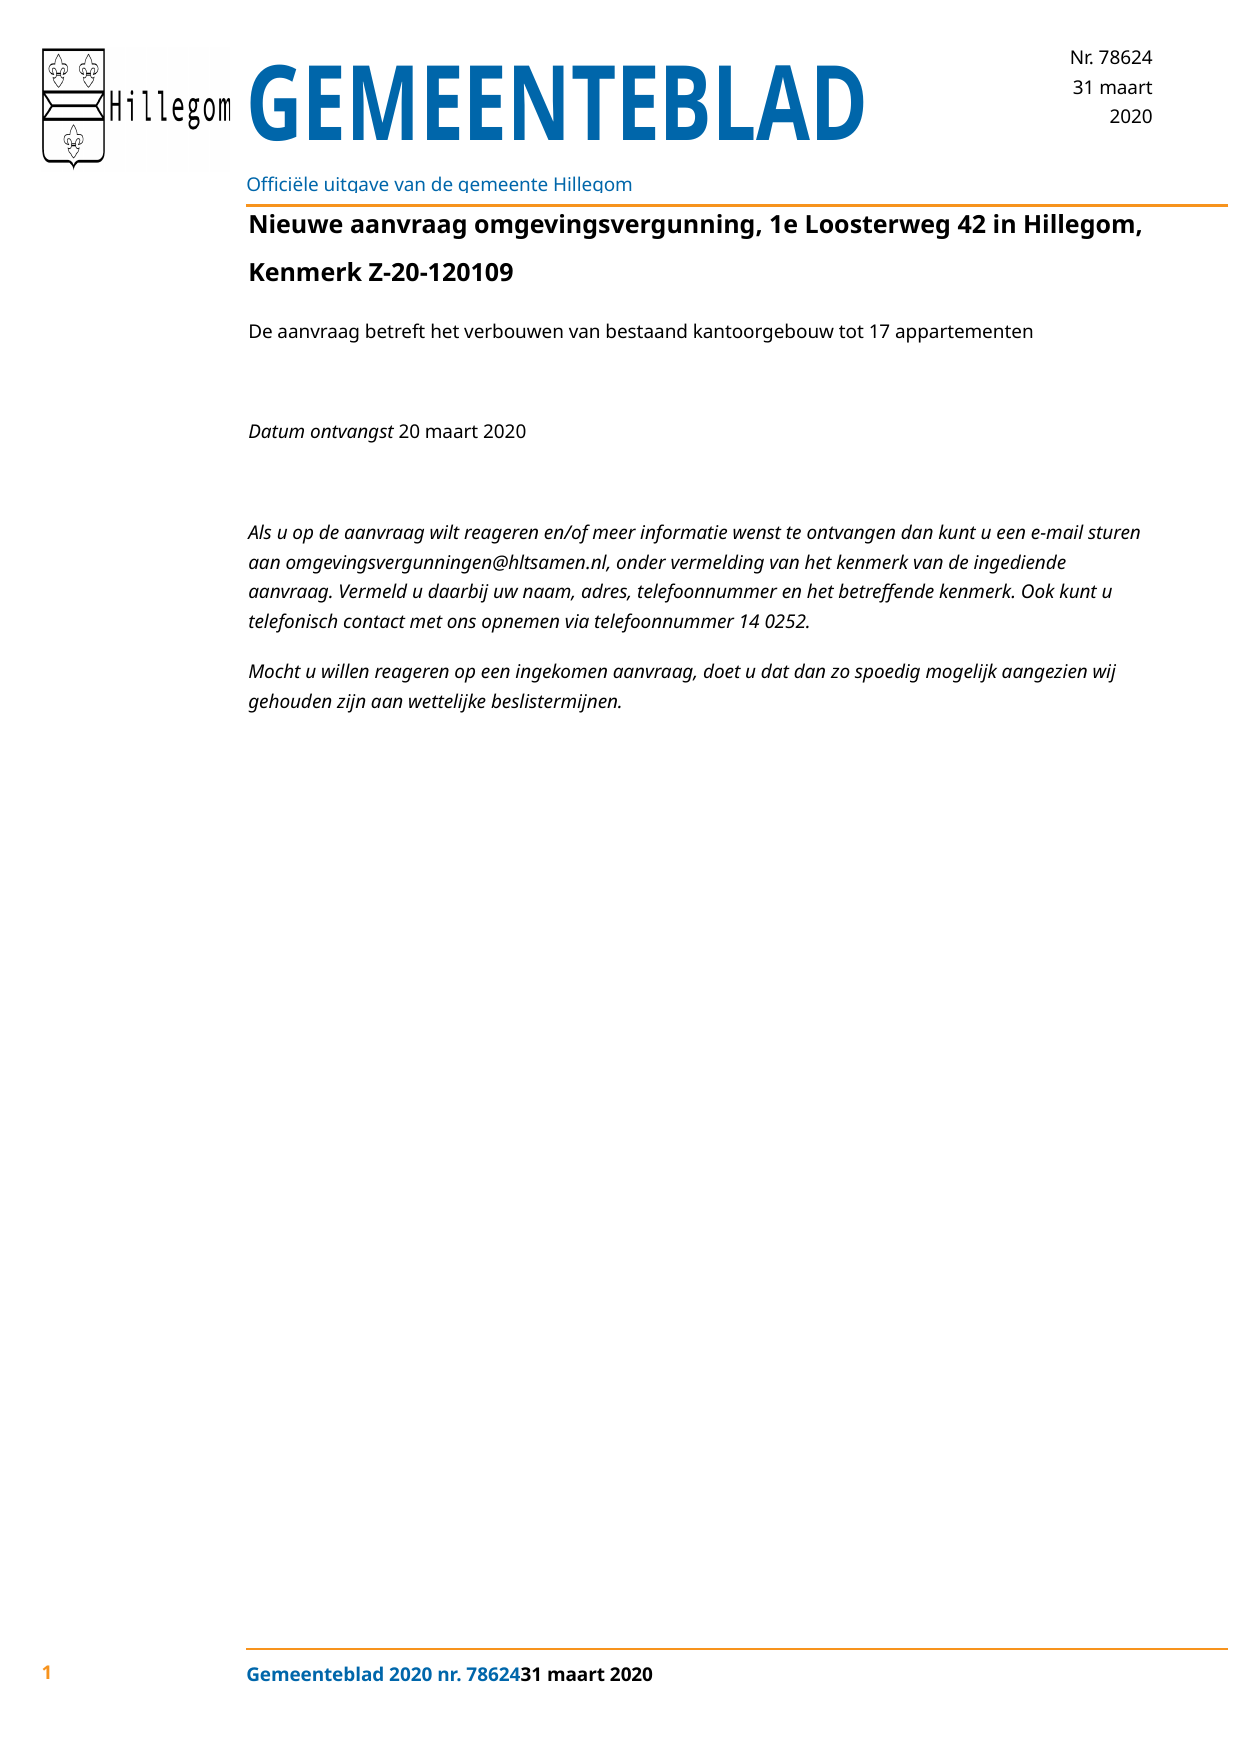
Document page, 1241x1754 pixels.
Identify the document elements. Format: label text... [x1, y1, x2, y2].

picture [41, 47, 231, 172]
text Mocht u willen reageren op een ingekomen aanvraag, doet u dat dan zo spoedig mogelijk aangezien wij gehouden zijn aan wettelijke beslistermijnen. [248, 659, 1152, 714]
text Nieuwe aanvraag omgevingsvergunning, 1e Loosterweg 42 in Hillegom, Kenmerk Z-20-120109 [248, 207, 1152, 288]
text De aanvraag betreft het verbouwen van bestaand kantoorgebouw tot 17 appartementen [248, 318, 1152, 344]
text Als u op de aanvraag wilt reageren en/of meer informatie wenst te ontvangen dan kunt u een e-mail sturen aan omgevingsvergunningen@hltsamen.nl, onder vermelding van het kenmerk van de ingediende aanvraag. Vermeld u daarbij uw naam, adres, telefoonnummer en het betreffende kenmerk. Ook kunt u telefonisch contact met ons opnemen via telefoonnummer 14 0252. [248, 519, 1152, 634]
text Datum ontvangst 20 maart 2020 [248, 419, 1152, 444]
